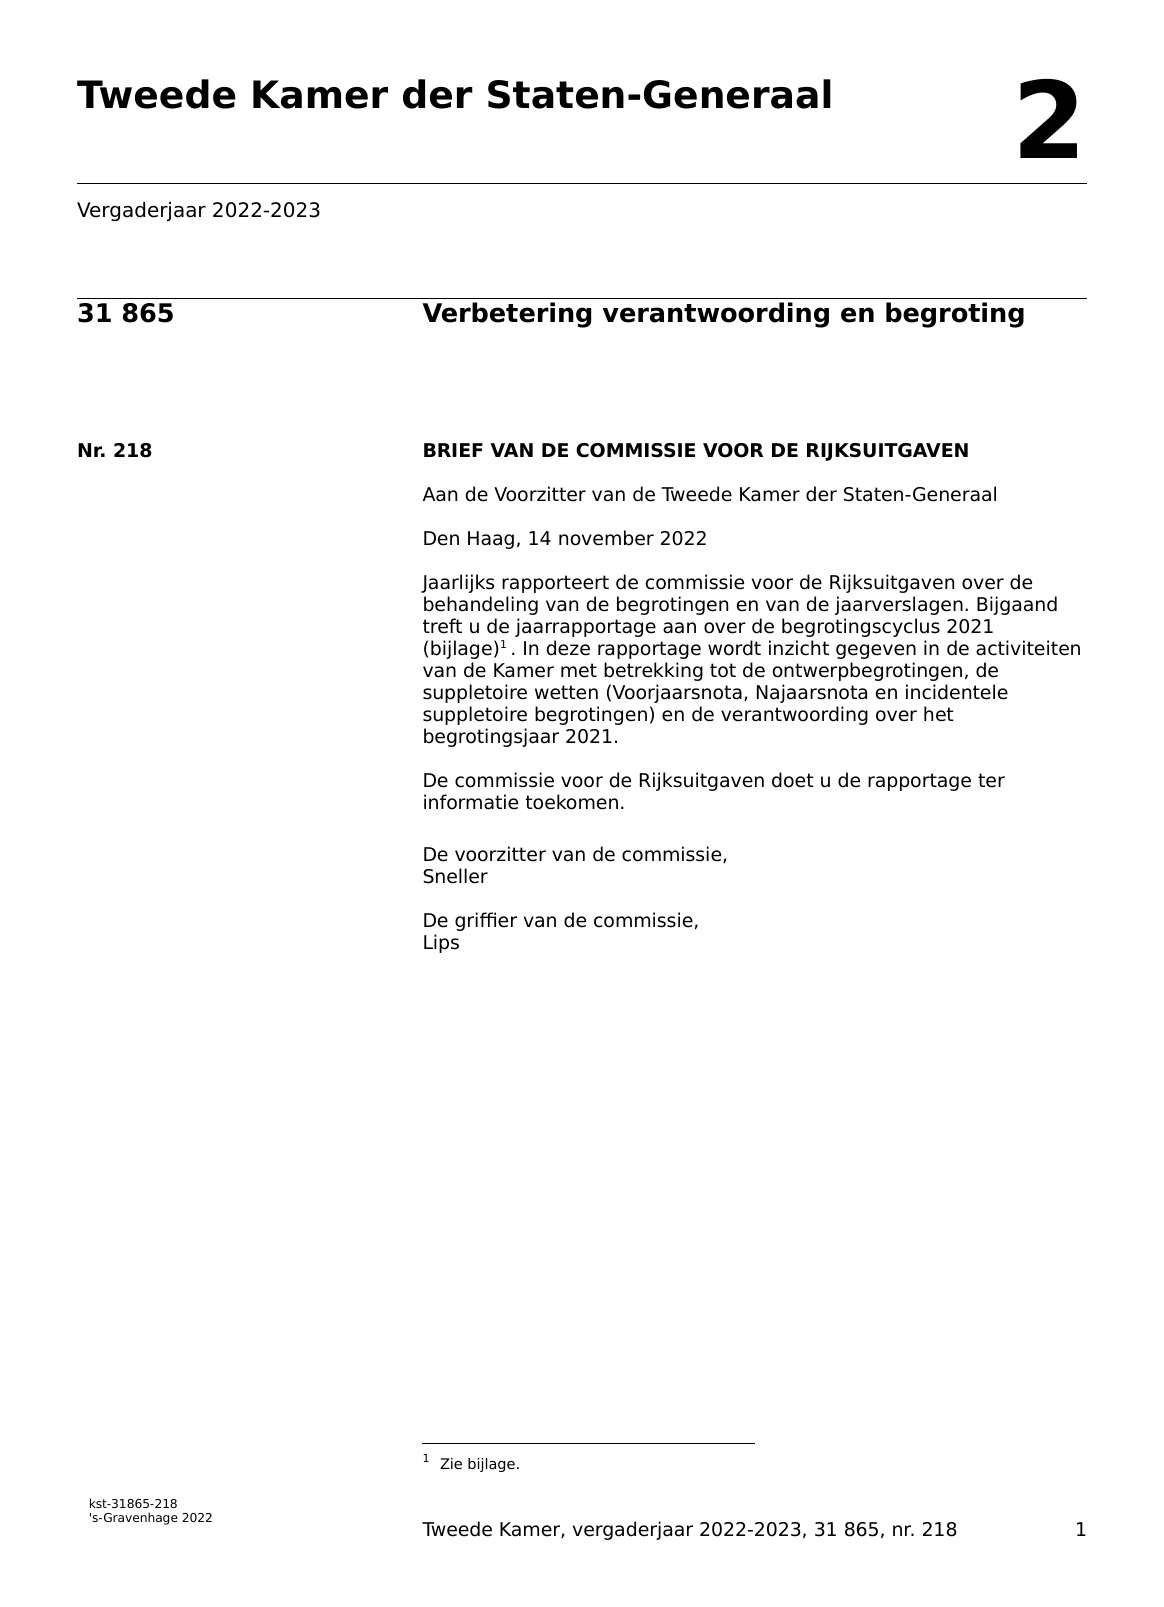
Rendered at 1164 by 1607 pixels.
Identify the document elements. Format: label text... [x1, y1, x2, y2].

text De commissie voor de Rijksuitgaven doet u de rapportage ter informatie toekomen. [422, 770, 1087, 814]
text De griffier van de commissie, Lips [422, 910, 1087, 954]
table_cell Vergaderjaar 2022-2023 [77, 184, 1087, 298]
subtitle 31 865 Verbetering verantwoording en begroting [77, 299, 1087, 329]
text De voorzitter van de commissie, Sneller [422, 844, 1087, 888]
table_header Tweede Kamer der Staten-Generaal [77, 59, 886, 183]
text Zie bijlage. [422, 1452, 1087, 1474]
text kst-31865-218 [88, 1497, 323, 1511]
text 's-Gravenhage 2022 [88, 1511, 323, 1525]
text Aan de Voorzitter van de Tweede Kamer der Staten-Generaal [422, 484, 1087, 506]
subtitle Nr. 218 BRIEF VAN DE COMMISSIE VOOR DE RIJKSUITGAVEN [77, 440, 1087, 462]
text Den Haag, 14 november 2022 [422, 528, 1087, 550]
table_header 2 [886, 59, 1087, 183]
text Jaarlijks rapporteert de commissie voor de Rijksuitgaven over de behandeling van de begrotingen en van de jaarverslagen. Bijgaand treft u de jaarrapportage aan over de begrotingscyclus 2021 (bijlage). In deze rapportage wordt inzicht gegeven in de activiteiten van de Kamer met betrekking tot de ontwerpbegrotingen, de suppletoire wetten (Voorjaarsnota, Najaarsnota en incidentele suppletoire begrotingen) en de verantwoording over het begrotingsjaar 2021. [422, 572, 1087, 748]
